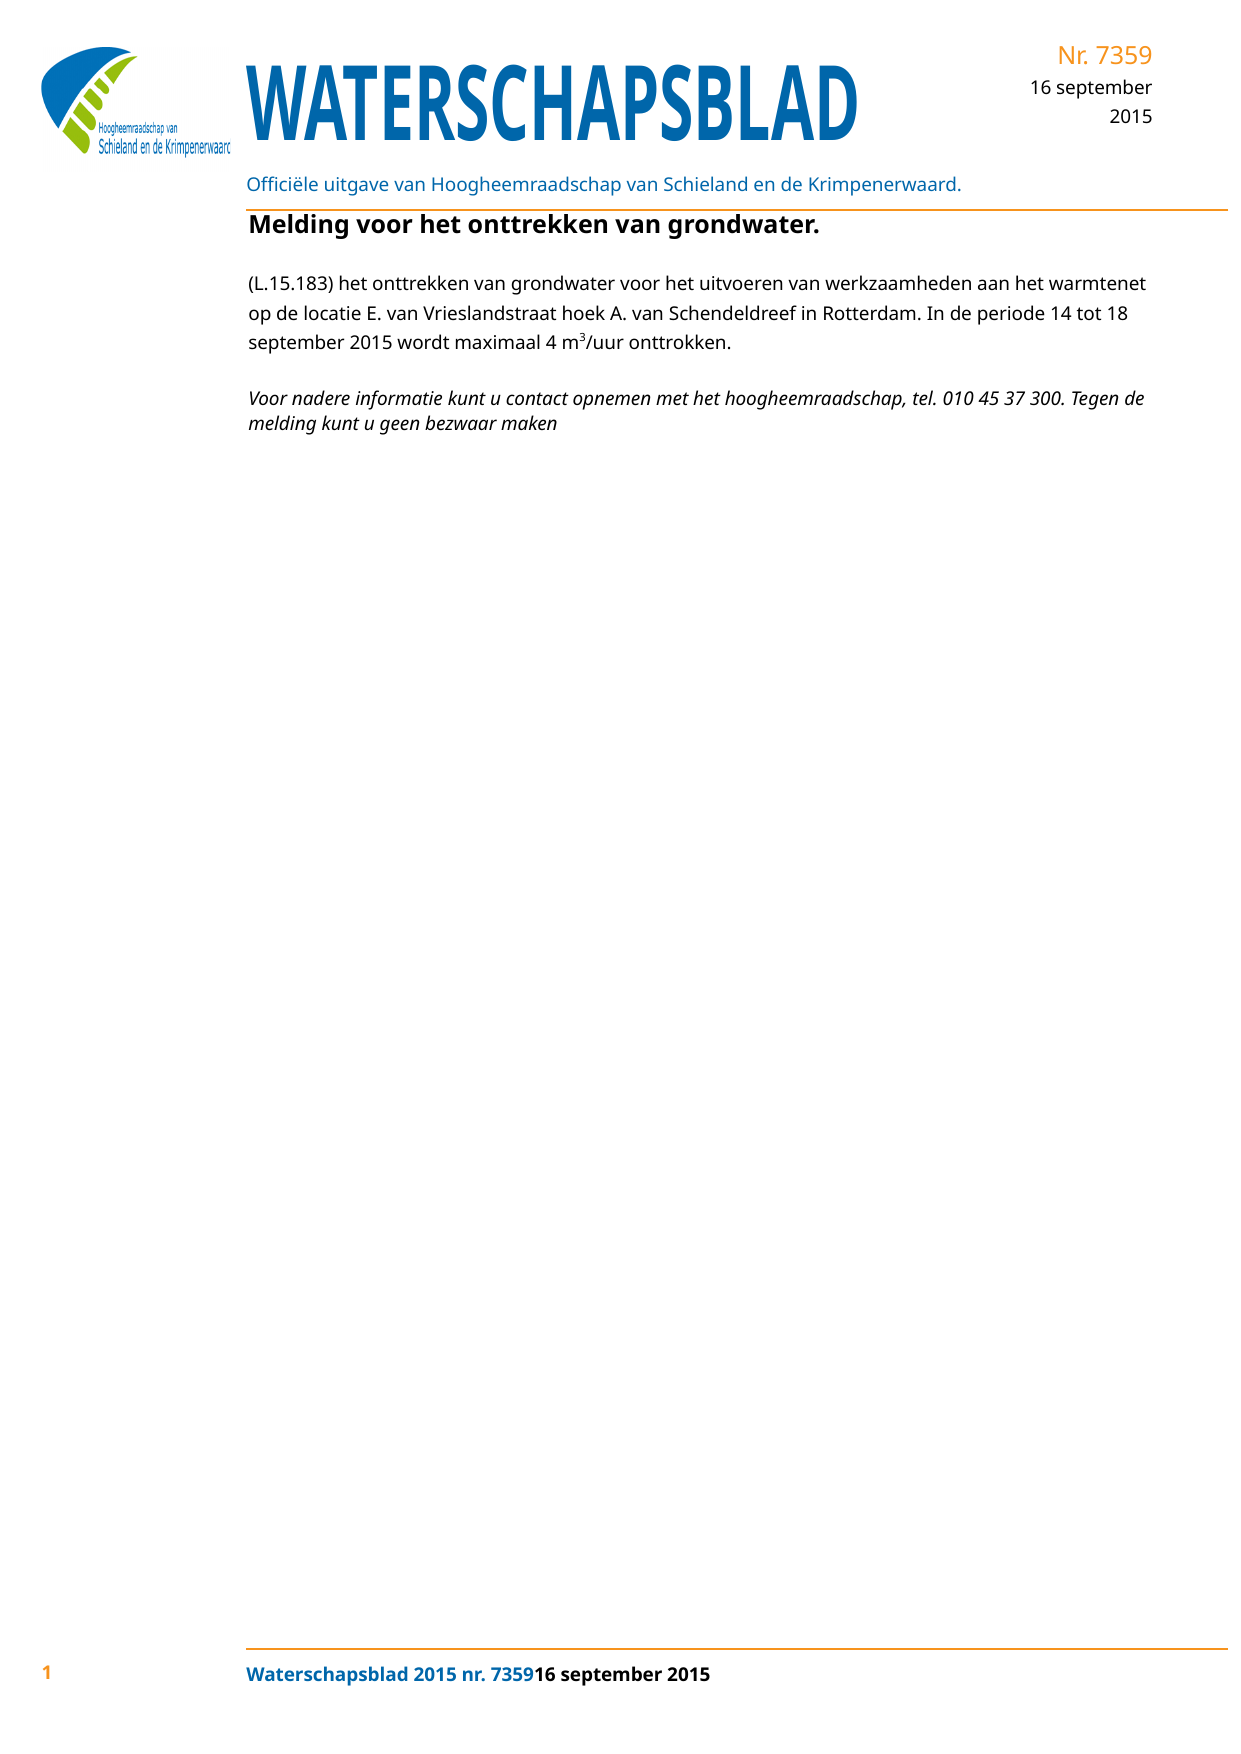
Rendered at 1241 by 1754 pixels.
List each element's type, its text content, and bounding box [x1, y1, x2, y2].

picture [41, 47, 231, 172]
text Melding voor het onttrekken van grondwater. [248, 211, 1152, 241]
text (L.15.183) het onttrekken van grondwater voor het uitvoeren van werkzaamheden aan het warmtenet op de locatie E. van Vrieslandstraat hoek A. van Schendeldreef in Rotterdam. In de periode 14 tot 18 september 2015 wordt maximaal 4 m3/uur onttrokken. [248, 270, 1152, 355]
text Voor nadere informatie kunt u contact opnemen met het hoogheemraadschap, tel. 010 45 37 300. Tegen de melding kunt u geen bezwaar maken [248, 385, 1152, 436]
